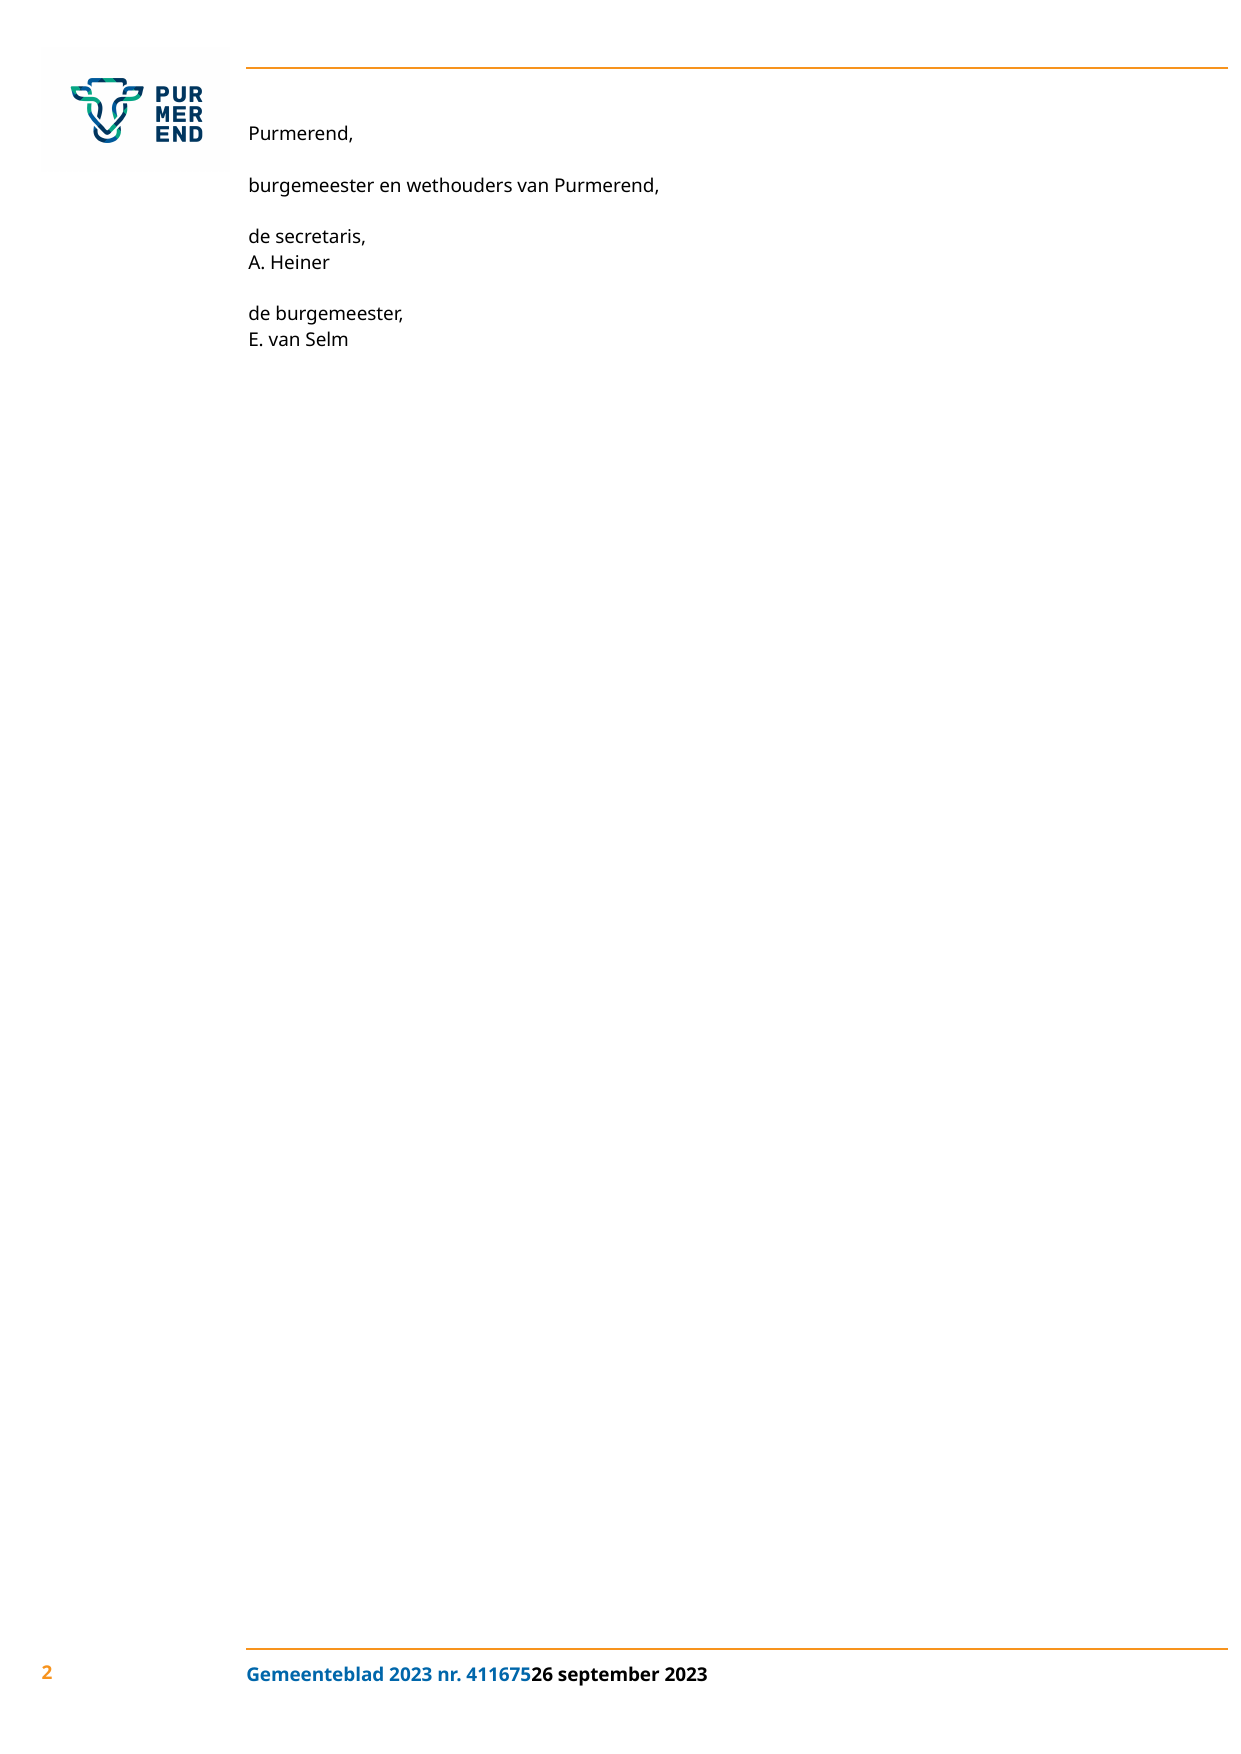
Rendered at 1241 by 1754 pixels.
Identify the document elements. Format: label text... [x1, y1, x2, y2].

text Purmerend, [248, 121, 1152, 146]
text A. Heiner [248, 249, 1152, 275]
text burgemeester en wethouders van Purmerend, [248, 172, 1152, 198]
text de burgemeester, [248, 301, 1152, 326]
picture [41, 47, 231, 172]
text E. van Selm [248, 326, 1152, 352]
text de secretaris, [248, 223, 1152, 249]
